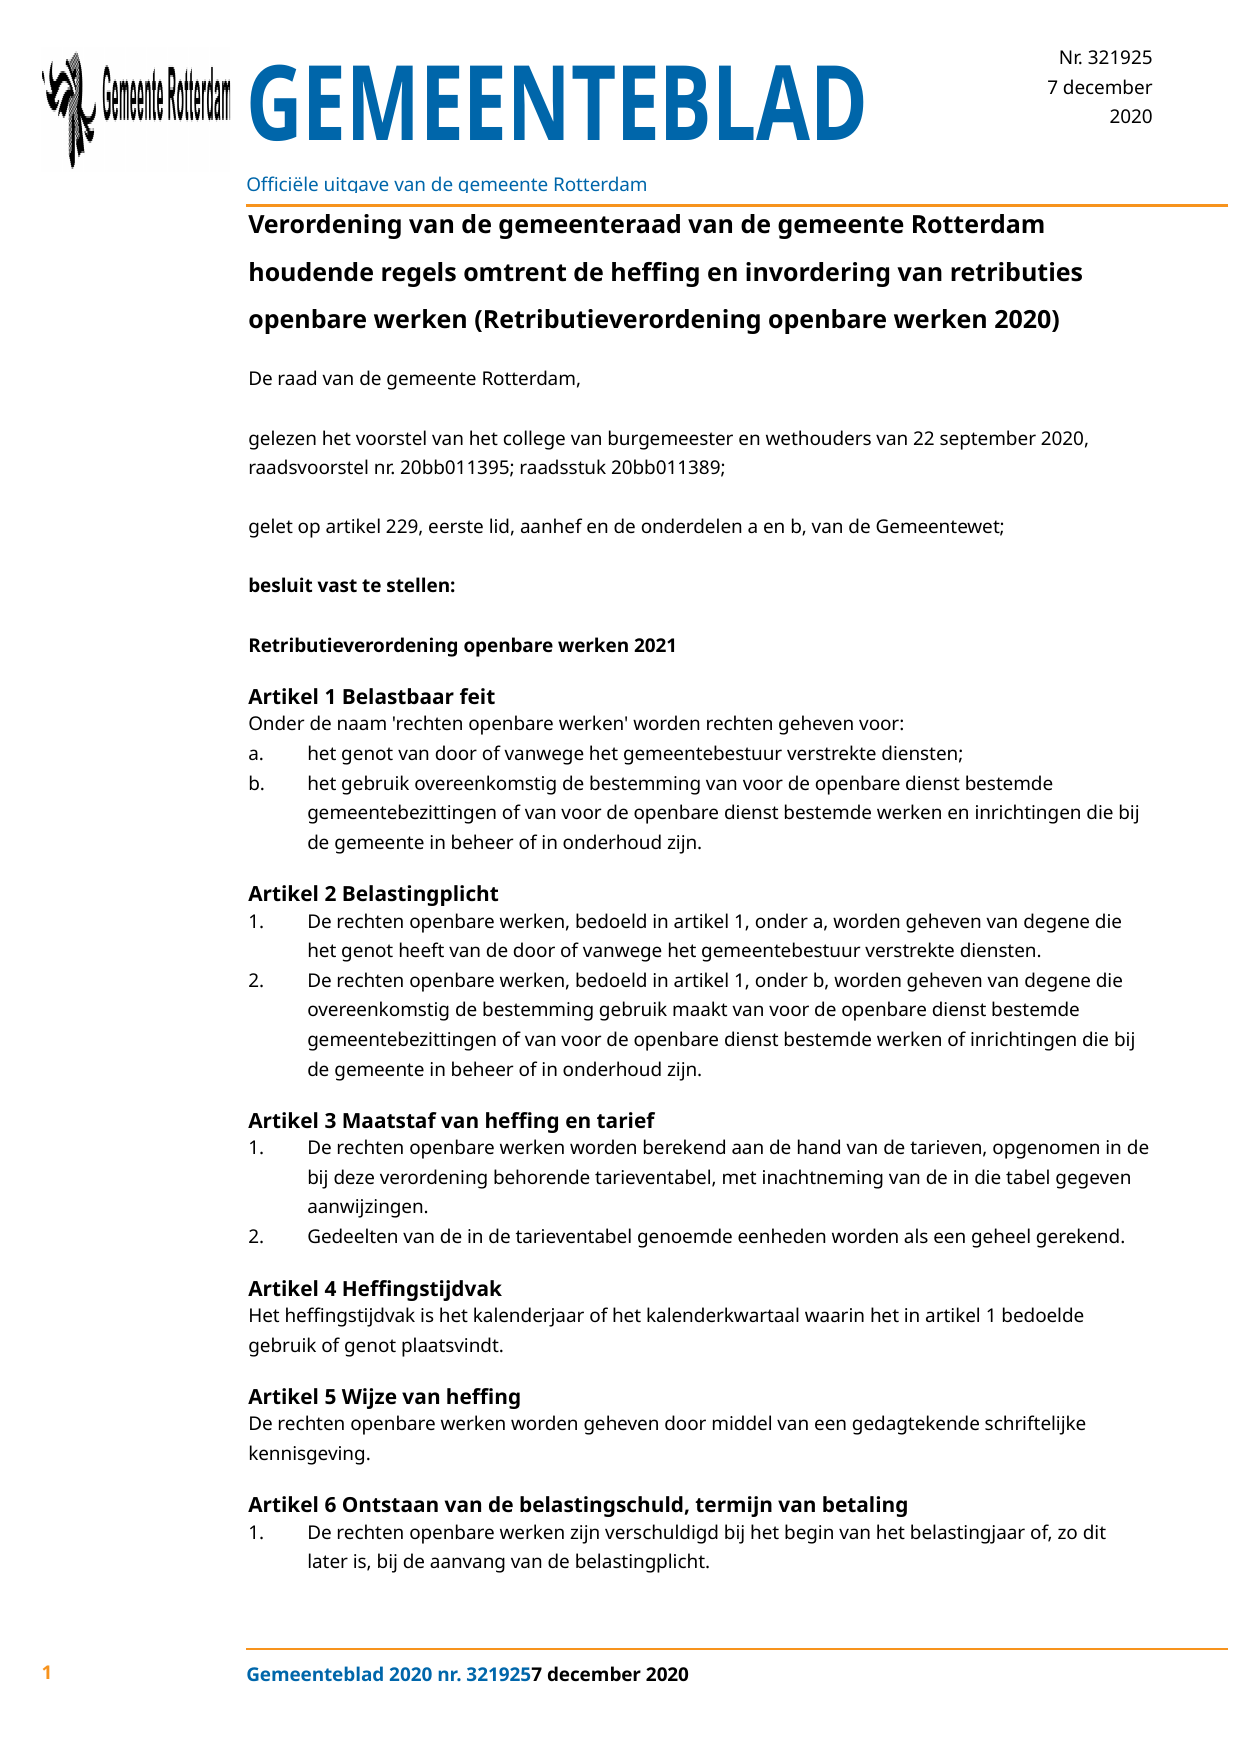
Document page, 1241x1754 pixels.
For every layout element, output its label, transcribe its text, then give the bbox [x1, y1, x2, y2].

list De rechten openbare werken, bedoeld in artikel 1, onder a, worden geheven van degene die het genot heeft van de door of vanwege het gemeentebestuur verstrekte diensten. [248, 908, 1152, 963]
text gelet op artikel 229, eerste lid, aanhef en de onderdelen a en b, van de Gemeentewet; [248, 513, 1152, 539]
text Artikel 3 Maatstaf van heffing en tarief [248, 1106, 1152, 1134]
text Het heffingstijdvak is het kalenderjaar of het kalenderkwartaal waarin het in artikel 1 bedoelde gebruik of genot plaatsvindt. [248, 1302, 1152, 1357]
text Onder de naam 'rechten openbare werken' worden rechten geheven voor: [248, 711, 1152, 736]
text Artikel 5 Wijze van heffing [248, 1382, 1152, 1411]
text besluit vast te stellen: [248, 573, 1152, 598]
text Artikel 6 Ontstaan van de belastingschuld, termijn van betaling [248, 1491, 1152, 1519]
list De rechten openbare werken, bedoeld in artikel 1, onder b, worden geheven van degene die overeenkomstig de bestemming gebruik maakt van voor de openbare dienst bestemde gemeentebezittingen of van voor de openbare dienst bestemde werken of inrichtingen die bij de gemeente in beheer of in onderhoud zijn. [248, 967, 1152, 1081]
list De rechten openbare werken worden berekend aan de hand van de tarieven, opgenomen in de bij deze verordening behorende tarieventabel, met inachtneming van de in die tabel gegeven aanwijzingen. [248, 1134, 1152, 1219]
text Artikel 2 Belastingplicht [248, 879, 1152, 908]
text Artikel 4 Heffingstijdvak [248, 1274, 1152, 1302]
list het gebruik overeenkomstig de bestemming van voor de openbare dienst bestemde gemeentebezittingen of van voor de openbare dienst bestemde werken en inrichtingen die bij de gemeente in beheer of in onderhoud zijn. [248, 770, 1152, 855]
text Artikel 1 Belastbaar feit [248, 682, 1152, 711]
picture [41, 47, 231, 172]
list Gedeelten van de in de tarieventabel genoemde eenheden worden als een geheel gerekend. [248, 1223, 1152, 1249]
text Retributieverordening openbare werken 2021 [248, 632, 1152, 657]
text De raad van de gemeente Rotterdam, [248, 366, 1152, 391]
list het genot van door of vanwege het gemeentebestuur verstrekte diensten; [248, 740, 1152, 766]
text De rechten openbare werken worden geheven door middel van een gedagtekende schriftelijke kennisgeving. [248, 1411, 1152, 1466]
list De rechten openbare werken zijn verschuldigd bij het begin van het belastingjaar of, zo dit later is, bij de aanvang van de belastingplicht. [248, 1519, 1152, 1574]
text Verordening van de gemeenteraad van de gemeente Rotterdam houdende regels omtrent de heffing en invordering van retributies openbare werken (Retributieverordening openbare werken 2020) [248, 207, 1152, 336]
text gelezen het voorstel van het college van burgemeester en wethouders van 22 september 2020, raadsvoorstel nr. 20bb011395; raadsstuk 20bb011389; [248, 425, 1152, 480]
